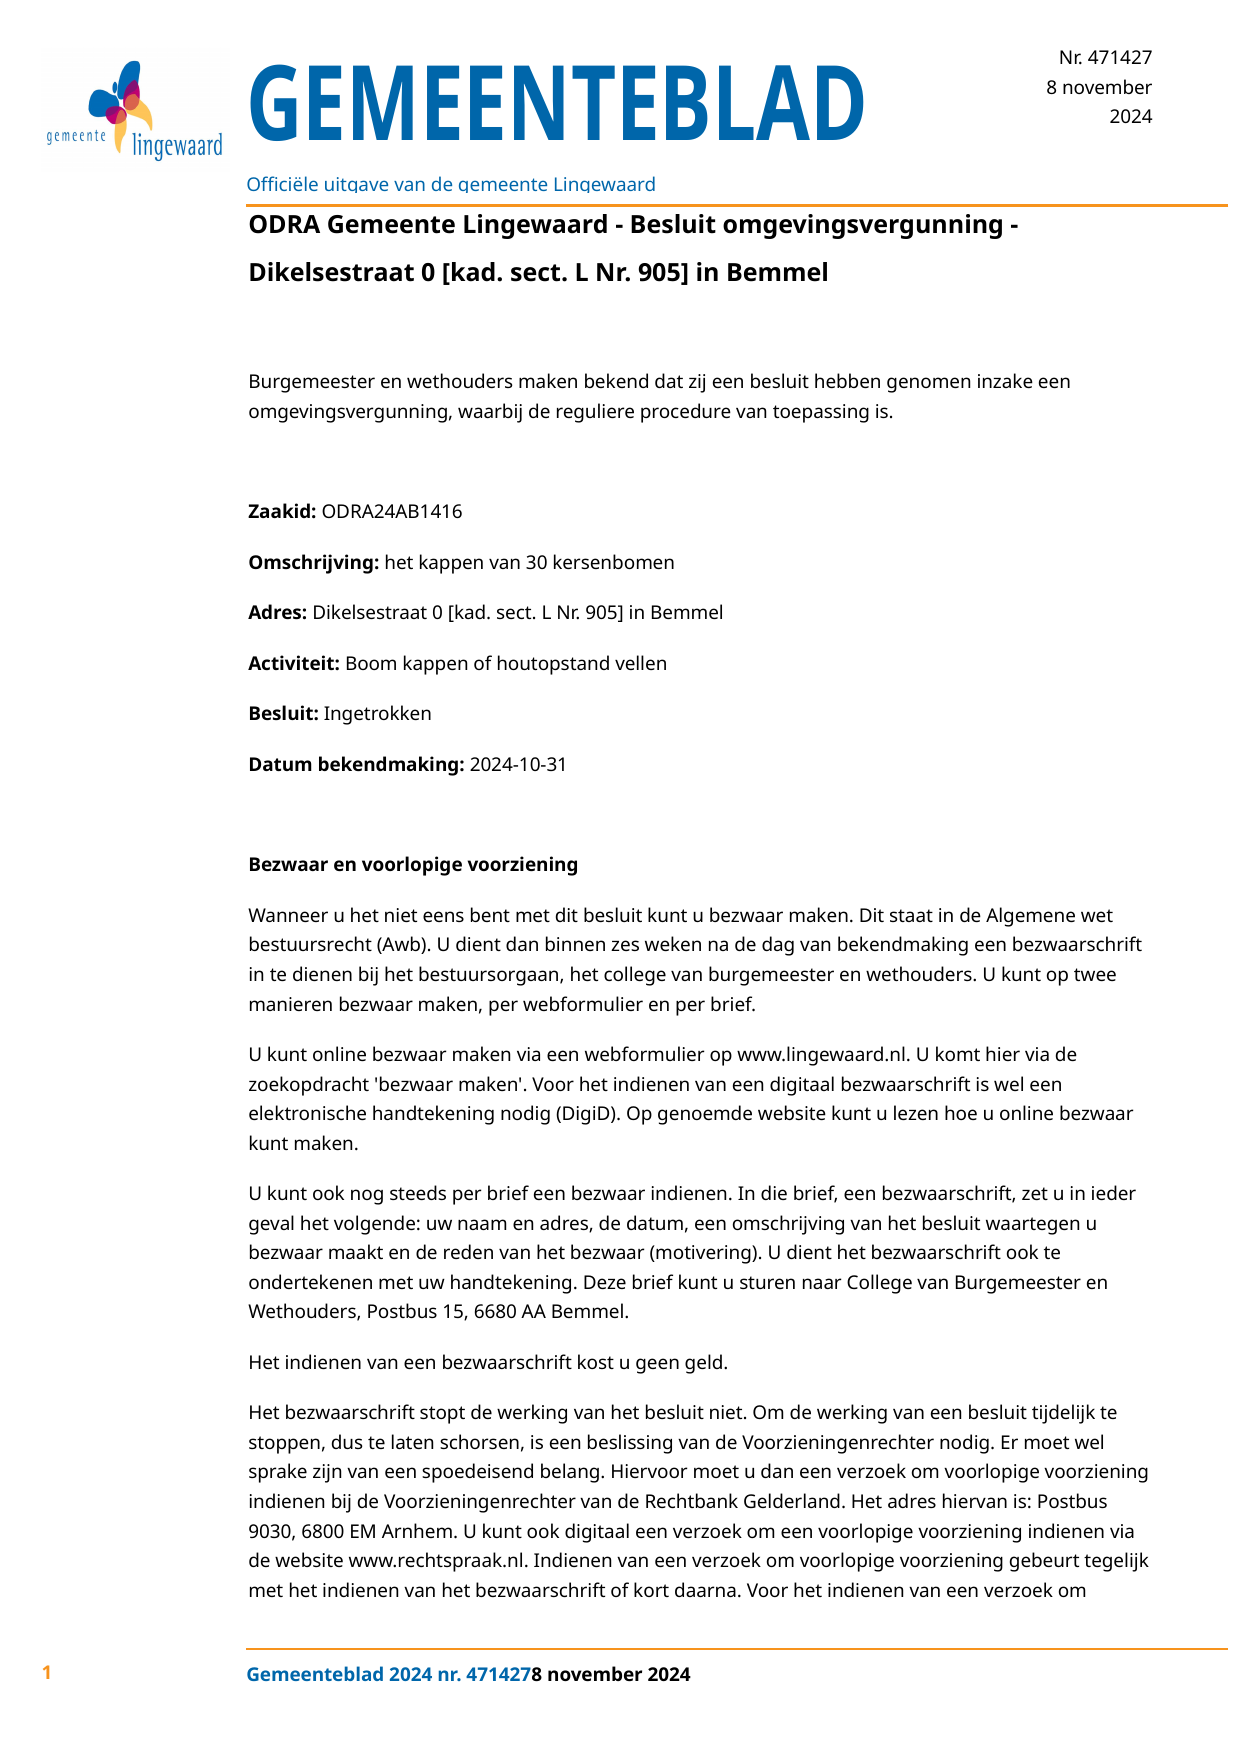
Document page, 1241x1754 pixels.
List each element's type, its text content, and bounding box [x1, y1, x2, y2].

text Adres: Dikelsestraat 0 [kad. sect. L Nr. 905] in Bemmel [248, 599, 1152, 625]
text U kunt online bezwaar maken via een webformulier op www.lingewaard.nl. U komt hier via de zoekopdracht 'bezwaar maken'. Voor het indienen van een digitaal bezwaarschrift is wel een elektronische handtekening nodig (DigiD). Op genoemde website kunt u lezen hoe u online bezwaar kunt maken. [248, 1041, 1152, 1156]
text ODRA Gemeente Lingewaard - Besluit omgevingsvergunning - Dikelsestraat 0 [kad. sect. L Nr. 905] in Bemmel [248, 207, 1152, 288]
picture [41, 47, 231, 172]
text Omschrijving: het kappen van 30 kersenbomen [248, 549, 1152, 575]
text Datum bekendmaking: 2024-10-31 [248, 751, 1152, 777]
text Burgemeester en wethouders maken bekend dat zij een besluit hebben genomen inzake een omgevingsvergunning, waarbij de reguliere procedure van toepassing is. [248, 368, 1152, 424]
text Wanneer u het niet eens bent met dit besluit kunt u bezwaar maken. Dit staat in de Algemene wet bestuursrecht (Awb). U dient dan binnen zes weken na de dag van bekendmaking een bezwaarschrift in te dienen bij het bestuursorgaan, het college van burgemeester en wethouders. U kunt op twee manieren bezwaar maken, per webformulier en per brief. [248, 902, 1152, 1017]
text Zaakid: ODRA24AB1416 [248, 499, 1152, 524]
text Activiteit: Boom kappen of houtopstand vellen [248, 650, 1152, 676]
text U kunt ook nog steeds per brief een bezwaar indienen. In die brief, een bezwaarschrift, zet u in ieder geval het volgende: uw naam en adres, de datum, een omschrijving van het besluit waartegen u bezwaar maakt en de reden van het bezwaar (motivering). U dient het bezwaarschrift ook te ondertekenen met uw handtekening. Deze brief kunt u sturen naar College van Burgemeester en Wethouders, Postbus 15, 6680 AA Bemmel. [248, 1180, 1152, 1324]
text Het indienen van een bezwaarschrift kost u geen geld. [248, 1349, 1152, 1375]
text Bezwaar en voorlopige voorziening [248, 852, 1152, 877]
text Besluit: Ingetrokken [248, 700, 1152, 726]
text Het bezwaarschrift stopt de werking van het besluit niet. Om de werking van een besluit tijdelijk te stoppen, dus te laten schorsen, is een beslissing van de Voorzieningenrechter nodig. Er moet wel sprake zijn van een spoedeisend belang. Hiervoor moet u dan een verzoek om voorlopige voorziening indienen bij de Voorzieningenrechter van de Rechtbank Gelderland. Het adres hiervan is: Postbus 9030, 6800 EM Arnhem. U kunt ook digitaal een verzoek om een voorlopige voorziening indienen via de website www.rechtspraak.nl. Indienen van een verzoek om voorlopige voorziening gebeurt tegelijk met het indienen van het bezwaarschrift of kort daarna. Voor het indienen van een verzoek om [248, 1399, 1152, 1603]
